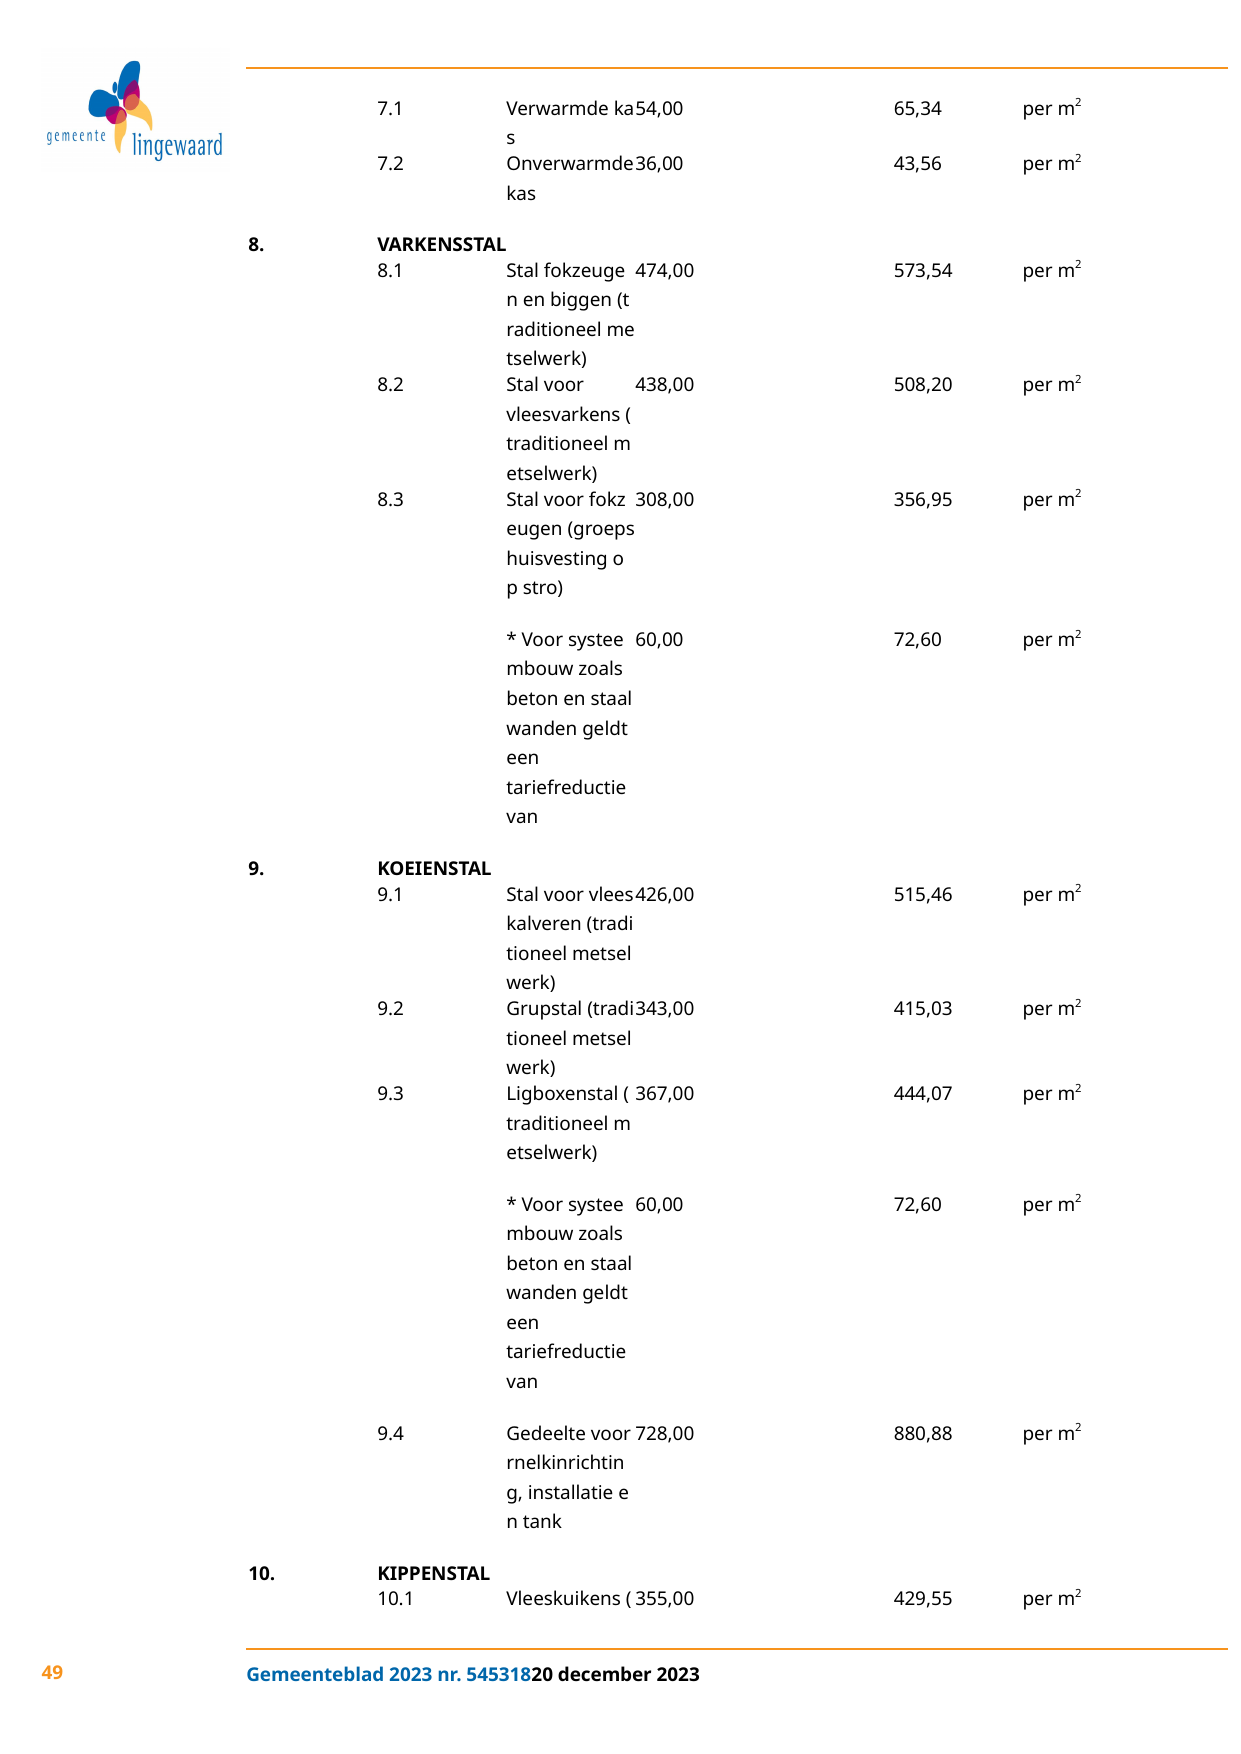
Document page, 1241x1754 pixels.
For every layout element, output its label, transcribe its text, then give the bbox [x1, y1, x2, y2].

table_cell [1023, 1560, 1152, 1586]
table_cell 9.4 [377, 1420, 506, 1534]
table_cell 8.2 [377, 371, 506, 486]
table_cell 356,95 [894, 486, 1022, 600]
table_cell [377, 1191, 506, 1394]
table_cell [894, 1534, 1022, 1560]
table_cell [377, 1534, 506, 1560]
table_cell [1023, 231, 1152, 257]
table_cell [248, 600, 377, 626]
table_cell per m2 [1023, 486, 1152, 600]
table_cell [764, 150, 893, 205]
table_cell [764, 1586, 893, 1611]
table_cell per m2 [1023, 95, 1152, 150]
table_cell per m2 [1023, 995, 1152, 1080]
table_cell [635, 1560, 764, 1586]
table_cell VARKENSSTAL [377, 231, 635, 257]
table_cell [377, 1165, 506, 1191]
table_cell [248, 1534, 377, 1560]
table_cell [248, 205, 377, 231]
table_cell [248, 486, 377, 600]
table_cell [248, 1165, 377, 1191]
table_cell [894, 1165, 1022, 1191]
table_cell 60,00 [635, 1191, 764, 1394]
table_cell [894, 205, 1022, 231]
table_cell [635, 855, 764, 881]
table_cell per m2 [1023, 1191, 1152, 1394]
table_cell 8.3 [377, 486, 506, 600]
table_cell 72,60 [894, 626, 1022, 829]
table_cell [635, 1394, 764, 1420]
table_cell [248, 626, 377, 829]
table_cell 8. [248, 231, 377, 257]
table_cell [377, 205, 506, 231]
table_cell 60,00 [635, 626, 764, 829]
table_cell 65,34 [894, 95, 1022, 150]
table_cell [1023, 829, 1152, 855]
table_cell [506, 1165, 635, 1191]
table_cell 7.1 [377, 95, 506, 150]
table_cell per m2 [1023, 257, 1152, 371]
table_cell [764, 881, 893, 995]
table_cell Ligboxenstal (traditioneel metselwerk) [506, 1080, 635, 1165]
table_cell [764, 231, 893, 257]
table_cell 728,00 [635, 1420, 764, 1534]
table_cell [764, 371, 893, 486]
table_cell [635, 600, 764, 626]
table_cell [506, 600, 635, 626]
table_cell [635, 829, 764, 855]
table_cell 515,46 [894, 881, 1022, 995]
table_cell [764, 257, 893, 371]
table_cell [1023, 1394, 1152, 1420]
table_cell [894, 829, 1022, 855]
table_cell 43,56 [894, 150, 1022, 205]
table_cell per m2 [1023, 1586, 1152, 1611]
table_cell [1023, 600, 1152, 626]
table_cell 54,00 [635, 95, 764, 150]
table_cell [764, 1165, 893, 1191]
table_cell per m2 [1023, 881, 1152, 995]
table_cell 10.1 [377, 1586, 506, 1611]
table_cell 9.1 [377, 881, 506, 995]
table_cell 8.1 [377, 257, 506, 371]
table_cell [635, 1165, 764, 1191]
table_cell Vleeskuikens ( [506, 1586, 635, 1611]
table_cell 438,00 [635, 371, 764, 486]
table_cell 508,20 [894, 371, 1022, 486]
table_cell [377, 1394, 506, 1420]
table_cell [248, 1586, 377, 1611]
table_cell [248, 829, 377, 855]
table_cell Stal voor vleesvarkens ( traditioneel metselwerk) [506, 371, 635, 486]
table_cell 9.3 [377, 1080, 506, 1165]
table_cell * Voor systeembouw zoals beton en staalwanden geldt een tariefreductie van [506, 626, 635, 829]
table_cell [894, 231, 1022, 257]
table_cell [894, 1560, 1022, 1586]
table_cell 426,00 [635, 881, 764, 995]
table_cell [248, 1394, 377, 1420]
table_cell [377, 600, 506, 626]
table_cell Stal fokzeugen en biggen (traditioneel metselwerk) [506, 257, 635, 371]
table_cell [506, 829, 635, 855]
table_cell [1023, 1534, 1152, 1560]
table_cell 36,00 [635, 150, 764, 205]
table_cell [764, 205, 893, 231]
table_cell Verwarmde kas [506, 95, 635, 150]
table_cell 880,88 [894, 1420, 1022, 1534]
table_cell 474,00 [635, 257, 764, 371]
table_cell KIPPENSTAL [377, 1560, 635, 1586]
table_cell 7.2 [377, 150, 506, 205]
table_cell [764, 626, 893, 829]
table_cell [764, 600, 893, 626]
table_cell [377, 829, 506, 855]
table_cell 367,00 [635, 1080, 764, 1165]
table_cell [894, 600, 1022, 626]
table_cell 355,00 [635, 1586, 764, 1611]
table_cell [635, 1534, 764, 1560]
table_cell 9. [248, 855, 377, 881]
table_cell [764, 1080, 893, 1165]
table_cell per m2 [1023, 1080, 1152, 1165]
table_cell [894, 1394, 1022, 1420]
table_cell 415,03 [894, 995, 1022, 1080]
picture [41, 47, 231, 172]
table_cell [506, 1394, 635, 1420]
table_cell [764, 995, 893, 1080]
table_cell 573,54 [894, 257, 1022, 371]
table_cell per m2 [1023, 371, 1152, 486]
table_cell [377, 626, 506, 829]
table_cell [635, 205, 764, 231]
table_cell per m2 [1023, 150, 1152, 205]
table_cell 444,07 [894, 1080, 1022, 1165]
table_cell [764, 855, 893, 881]
table_cell Gedeelte voor rnelkinrichting, installatie en tank [506, 1420, 635, 1534]
table_cell [635, 231, 764, 257]
table_cell per m2 [1023, 626, 1152, 829]
table_cell [506, 1534, 635, 1560]
table_cell [764, 1394, 893, 1420]
table_cell [248, 95, 377, 150]
table_cell Onverwarmde kas [506, 150, 635, 205]
table_cell 343,00 [635, 995, 764, 1080]
table_cell Grupstal (traditioneel metselwerk) [506, 995, 635, 1080]
table_cell [764, 1191, 893, 1394]
table_cell * Voor systeembouw zoals beton en staalwanden geldt een tariefreductie van [506, 1191, 635, 1394]
table_cell [506, 205, 635, 231]
table_cell [894, 855, 1022, 881]
table_cell [248, 371, 377, 486]
table_cell [248, 257, 377, 371]
table_cell Stal voor vleeskalveren (traditioneel metselwerk) [506, 881, 635, 995]
table_cell Stal voor fokzeugen (groepshuisvesting op stro) [506, 486, 635, 600]
table_cell [248, 995, 377, 1080]
table_cell [248, 1080, 377, 1165]
table_cell [248, 1191, 377, 1394]
table_cell 9.2 [377, 995, 506, 1080]
table_cell 72,60 [894, 1191, 1022, 1394]
table_cell 429,55 [894, 1586, 1022, 1611]
table_cell per m2 [1023, 1420, 1152, 1534]
table_cell [1023, 855, 1152, 881]
table_cell [764, 95, 893, 150]
table_cell [764, 829, 893, 855]
table_cell [764, 486, 893, 600]
table_cell KOEIENSTAL [377, 855, 635, 881]
table_cell [764, 1560, 893, 1586]
table_cell [248, 881, 377, 995]
table_cell [1023, 205, 1152, 231]
table_cell 308,00 [635, 486, 764, 600]
table_cell [1023, 1165, 1152, 1191]
table_cell [248, 150, 377, 205]
table_cell 10. [248, 1560, 377, 1586]
table_cell [248, 1420, 377, 1534]
table_cell [764, 1534, 893, 1560]
table_cell [764, 1420, 893, 1534]
